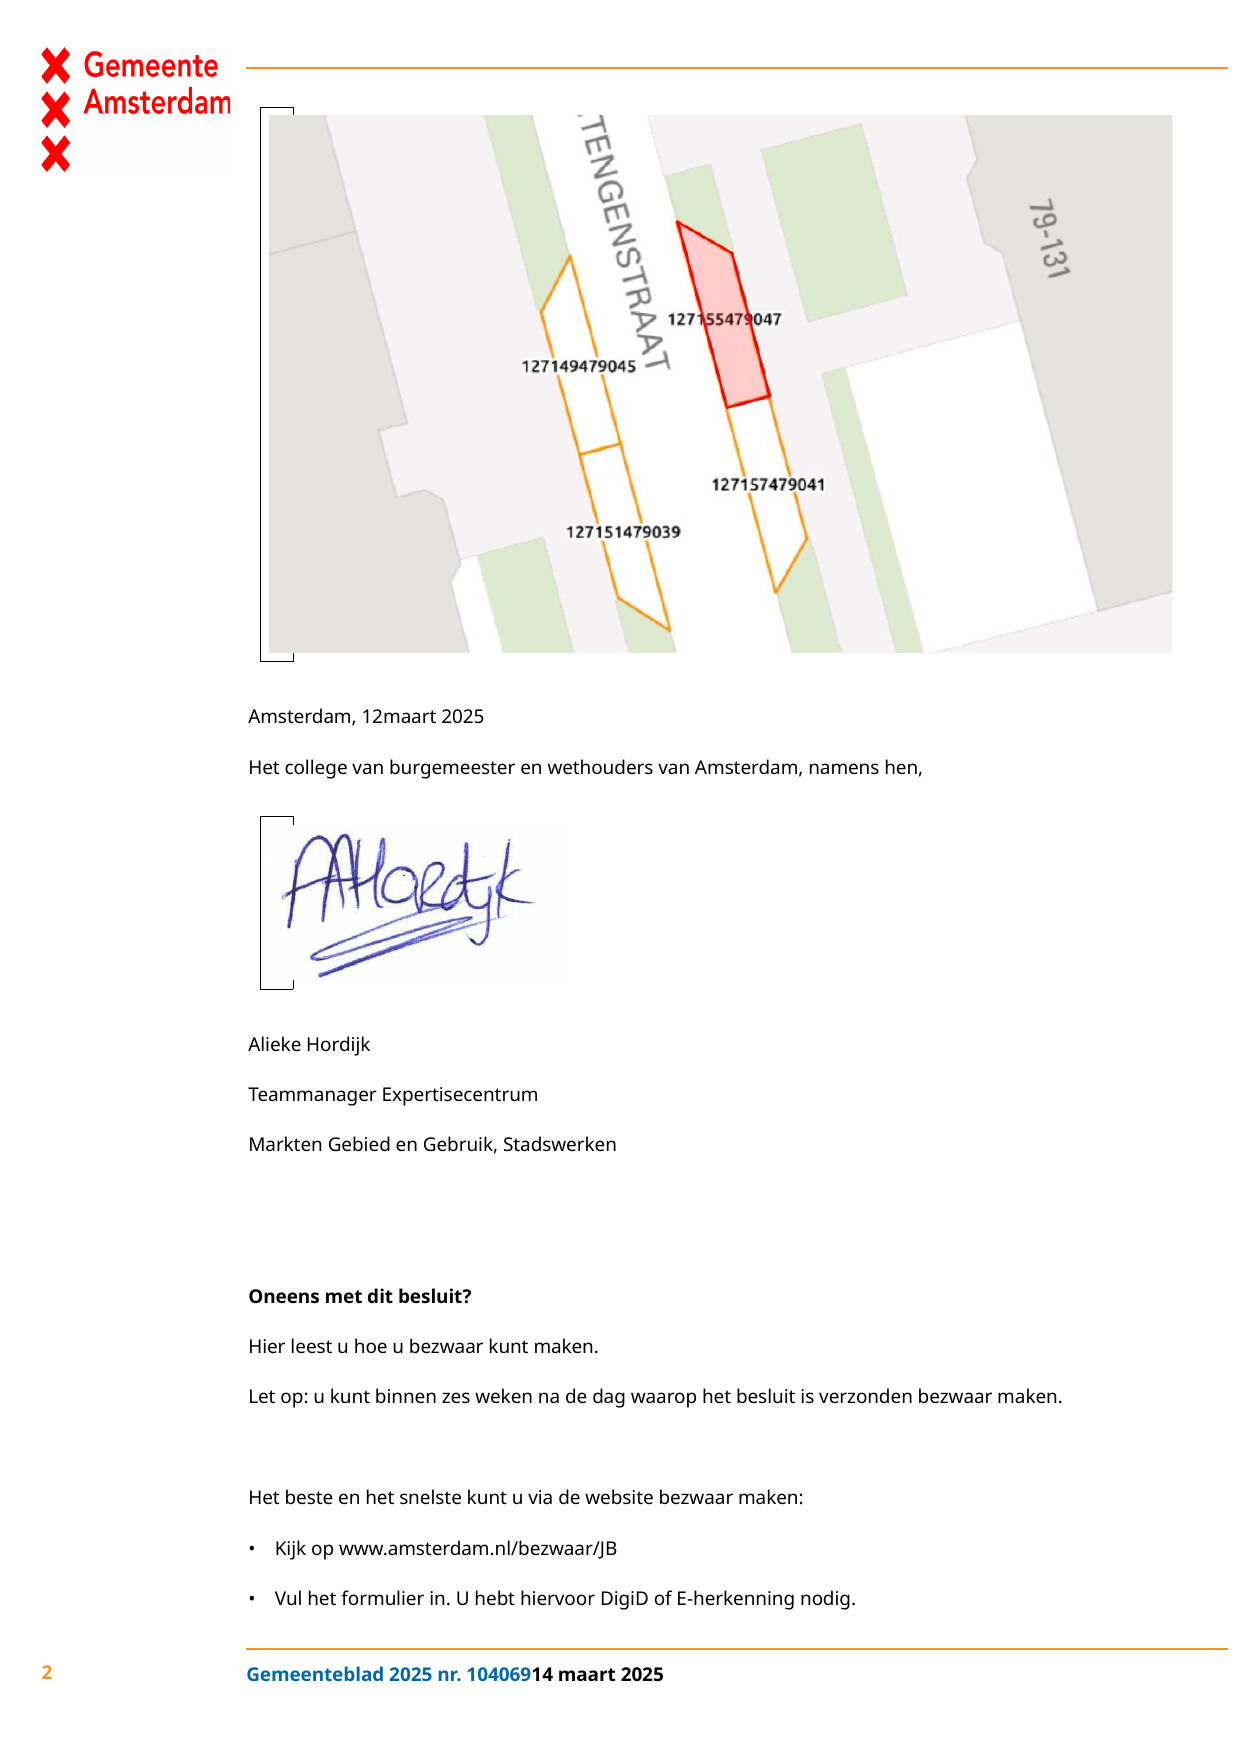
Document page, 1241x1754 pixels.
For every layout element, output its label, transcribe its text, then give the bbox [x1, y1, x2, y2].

text Amsterdam, 12maart 2025 [248, 704, 1152, 729]
text • Kijk op www.amsterdam.nl/bezwaar/JB [248, 1535, 1152, 1561]
text Let op: u kunt binnen zes weken na de dag waarop het besluit is verzonden bezwaar maken. [248, 1384, 1152, 1409]
text Het beste en het snelste kunt u via de website bezwaar maken: [248, 1484, 1152, 1510]
text Markten Gebied en Gebruik, Stadswerken [248, 1132, 1152, 1157]
picture [268, 825, 565, 980]
text Alieke Hordijk [248, 1031, 1152, 1056]
text Teammanager Expertisecentrum [248, 1081, 1152, 1107]
text • Vul het formulier in. U hebt hiervoor DigiD of E-herkenning nodig. [248, 1585, 1152, 1611]
text Hier leest u hoe u bezwaar kunt maken. [248, 1333, 1152, 1359]
text Oneens met dit besluit? [248, 1283, 1152, 1308]
picture [268, 115, 1173, 653]
text Het college van burgemeester en wethouders van Amsterdam, namens hen, [248, 754, 1152, 780]
picture [41, 47, 231, 172]
